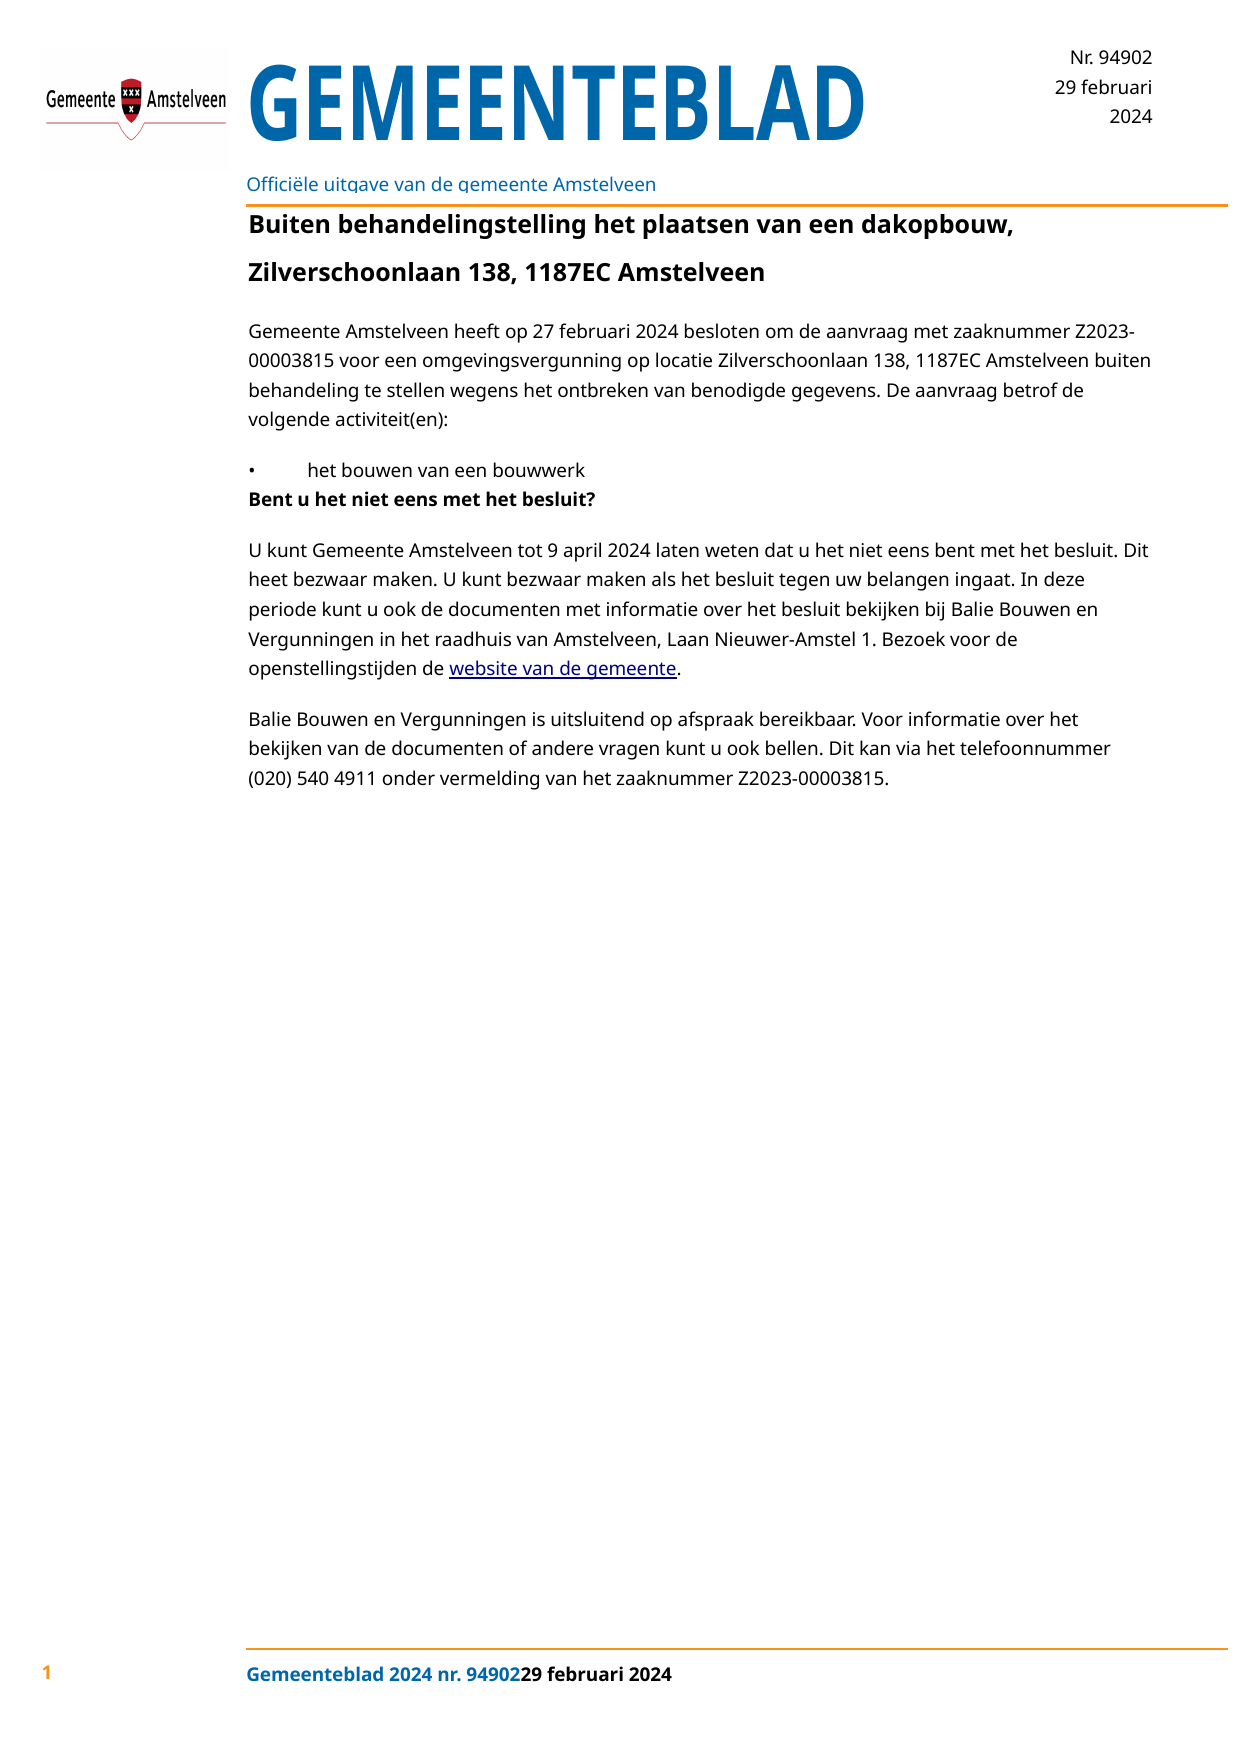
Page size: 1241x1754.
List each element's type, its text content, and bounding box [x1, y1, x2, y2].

list het bouwen van een bouwwerk [248, 457, 1152, 483]
text Bent u het niet eens met het besluit? [248, 487, 1152, 512]
picture [41, 47, 231, 172]
text Gemeente Amstelveen heeft op 27 februari 2024 besloten om de aanvraag met zaaknummer Z2023-00003815 voor een omgevingsvergunning op locatie Zilverschoonlaan 138, 1187EC Amstelveen buiten behandeling te stellen wegens het ontbreken van benodigde gegevens. De aanvraag betrof de volgende activiteit(en): [248, 318, 1152, 432]
text Balie Bouwen en Vergunningen is uitsluitend op afspraak bereikbaar. Voor informatie over het bekijken van de documenten of andere vragen kunt u ook bellen. Dit kan via het telefoonnummer (020) 540 4911 onder vermelding van het zaaknummer Z2023-00003815. [248, 706, 1152, 791]
text Buiten behandelingstelling het plaatsen van een dakopbouw, Zilverschoonlaan 138, 1187EC Amstelveen [248, 207, 1152, 288]
text U kunt Gemeente Amstelveen tot 9 april 2024 laten weten dat u het niet eens bent met het besluit. Dit heet bezwaar maken. U kunt bezwaar maken als het besluit tegen uw belangen ingaat. In deze periode kunt u ook de documenten met informatie over het besluit bekijken bij Balie Bouwen en Vergunningen in het raadhuis van Amstelveen, Laan Nieuwer-Amstel 1. Bezoek voor de openstellingstijden de website van de gemeente. [248, 537, 1152, 681]
